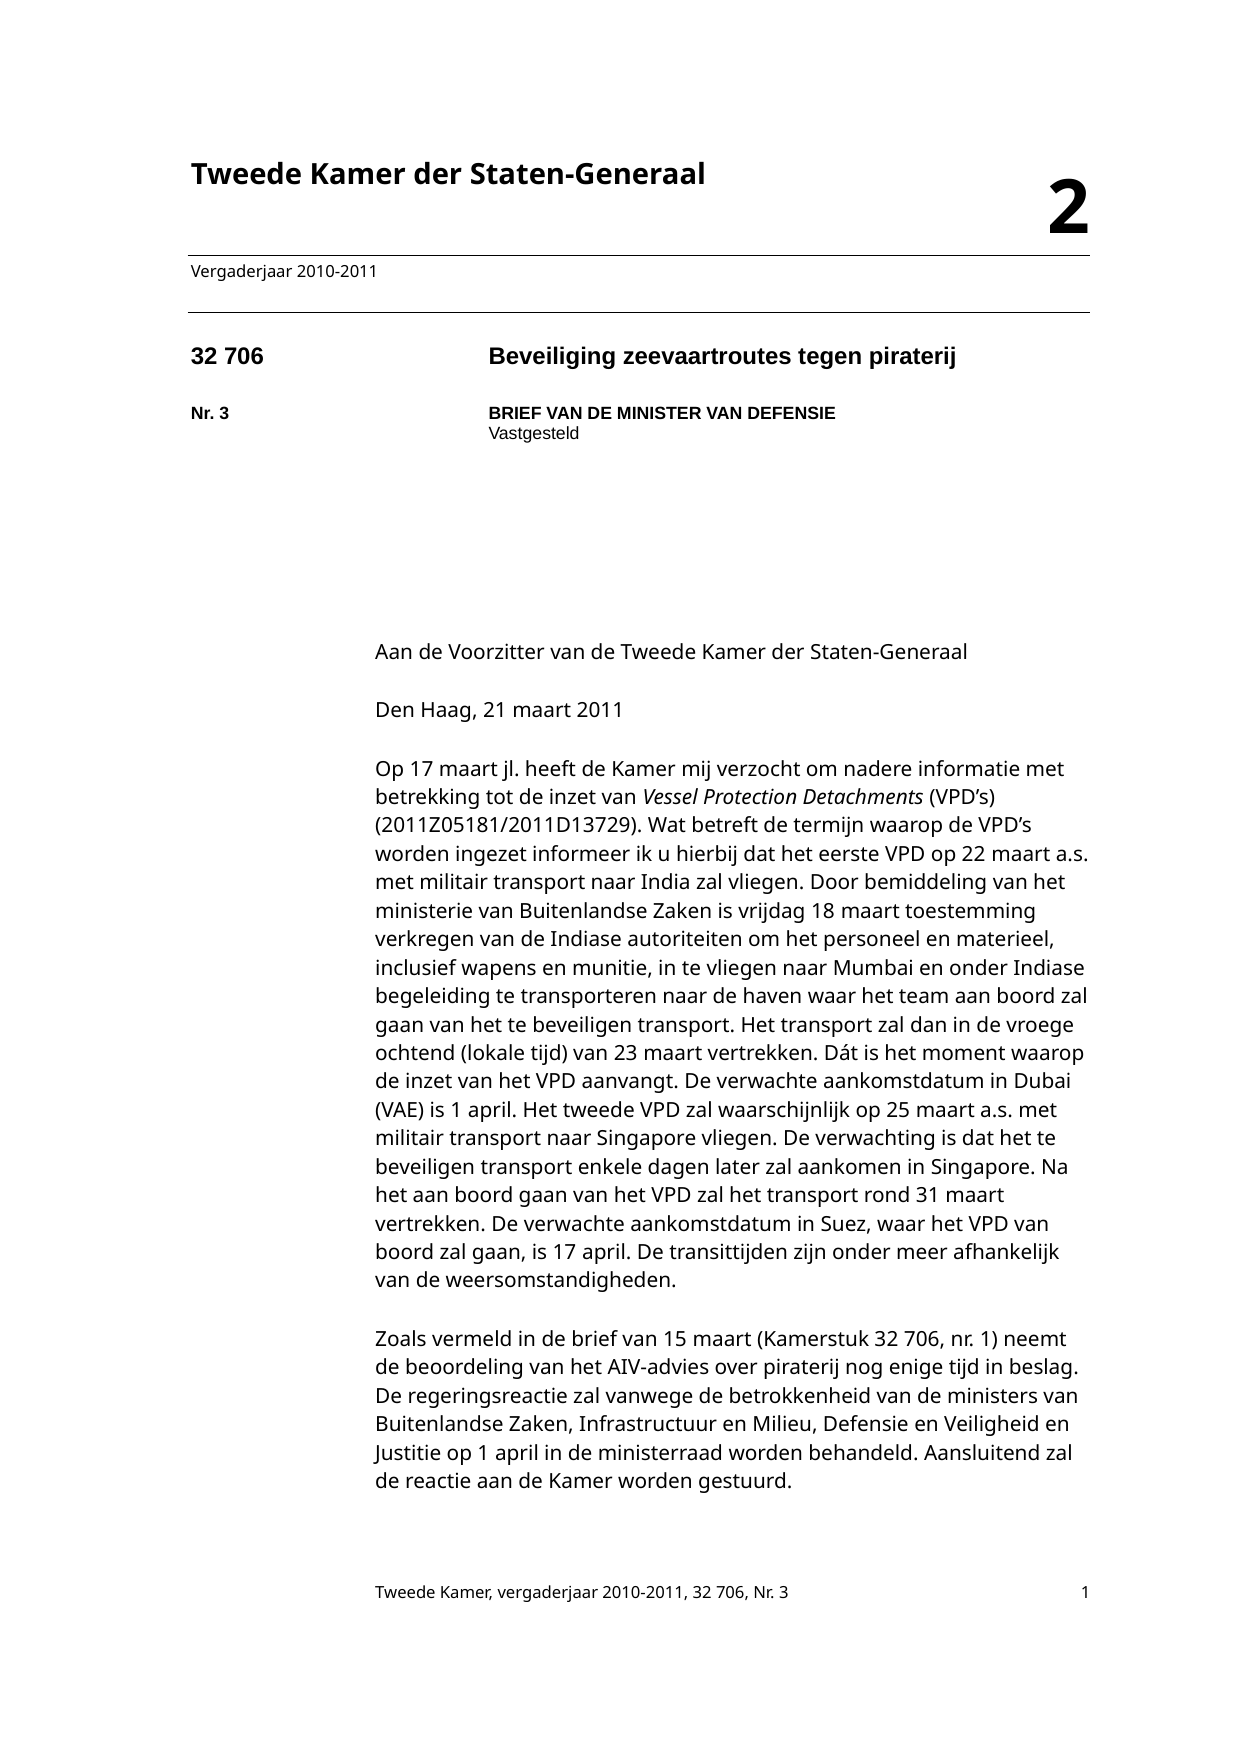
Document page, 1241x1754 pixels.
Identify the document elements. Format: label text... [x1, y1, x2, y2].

table_cell 32 706 [188, 339, 485, 399]
text Aan de Voorzitter van de Tweede Kamer der Staten-Generaal [375, 637, 1090, 665]
table_header 2 [910, 150, 1090, 255]
table_cell [485, 256, 1090, 312]
table_cell Nr. 3 [188, 399, 485, 518]
table_header Tweede Kamer der Staten-Generaal [188, 150, 909, 255]
table_cell BRIEF VAN DE MINISTER VAN DEFENSIE Vastgesteld [485, 399, 1090, 518]
text Zoals vermeld in de brief van 15 maart (Kamerstuk 32 706, nr. 1) neemt de beoordeling van het AIV-advies over piraterij nog enige tijd in beslag. De regeringsreactie zal vanwege de betrokkenheid van de ministers van Buitenlandse Zaken, Infrastructuur en Milieu, Defensie en Veiligheid en Justitie op 1 april in de ministerraad worden behandeld. Aansluitend zal de reactie aan de Kamer worden gestuurd. [375, 1324, 1090, 1495]
table_cell [485, 313, 1090, 339]
text Den Haag, 21 maart 2011 [375, 695, 1090, 724]
text Op 17 maart jl. heeft de Kamer mij verzocht om nadere informatie met betrekking tot de inzet van Vessel Protection Detachments (VPD’s) (2011Z05181/2011D13729). Wat betreft de termijn waarop de VPD’s worden ingezet informeer ik u hierbij dat het eerste VPD op 22 maart a.s. met militair transport naar India zal vliegen. Door bemiddeling van het ministerie van Buitenlandse Zaken is vrijdag 18 maart toestemming verkregen van de Indiase autoriteiten om het personeel en materieel, inclusief wapens en munitie, in te vliegen naar Mumbai en onder Indiase begeleiding te transporteren naar de haven waar het team aan boord zal gaan van het te beveiligen transport. Het transport zal dan in de vroege ochtend (lokale tijd) van 23 maart vertrekken. Dát is het moment waarop de inzet van het VPD aanvangt. De verwachte aankomstdatum in Dubai (VAE) is 1 april. Het tweede VPD zal waarschijnlijk op 25 maart a.s. met militair transport naar Singapore vliegen. De verwachting is dat het te beveiligen transport enkele dagen later zal aankomen in Singapore. Na het aan boord gaan van het VPD zal het transport rond 31 maart vertrekken. De verwachte aankomstdatum in Suez, waar het VPD van boord zal gaan, is 17 april. De transittijden zijn onder meer afhankelijk van de weersomstandigheden. [375, 754, 1090, 1294]
table_cell [188, 313, 485, 339]
table_cell Beveiliging zeevaartroutes tegen piraterij [485, 339, 1090, 399]
table_cell Vergaderjaar 2010-2011 [188, 256, 485, 312]
